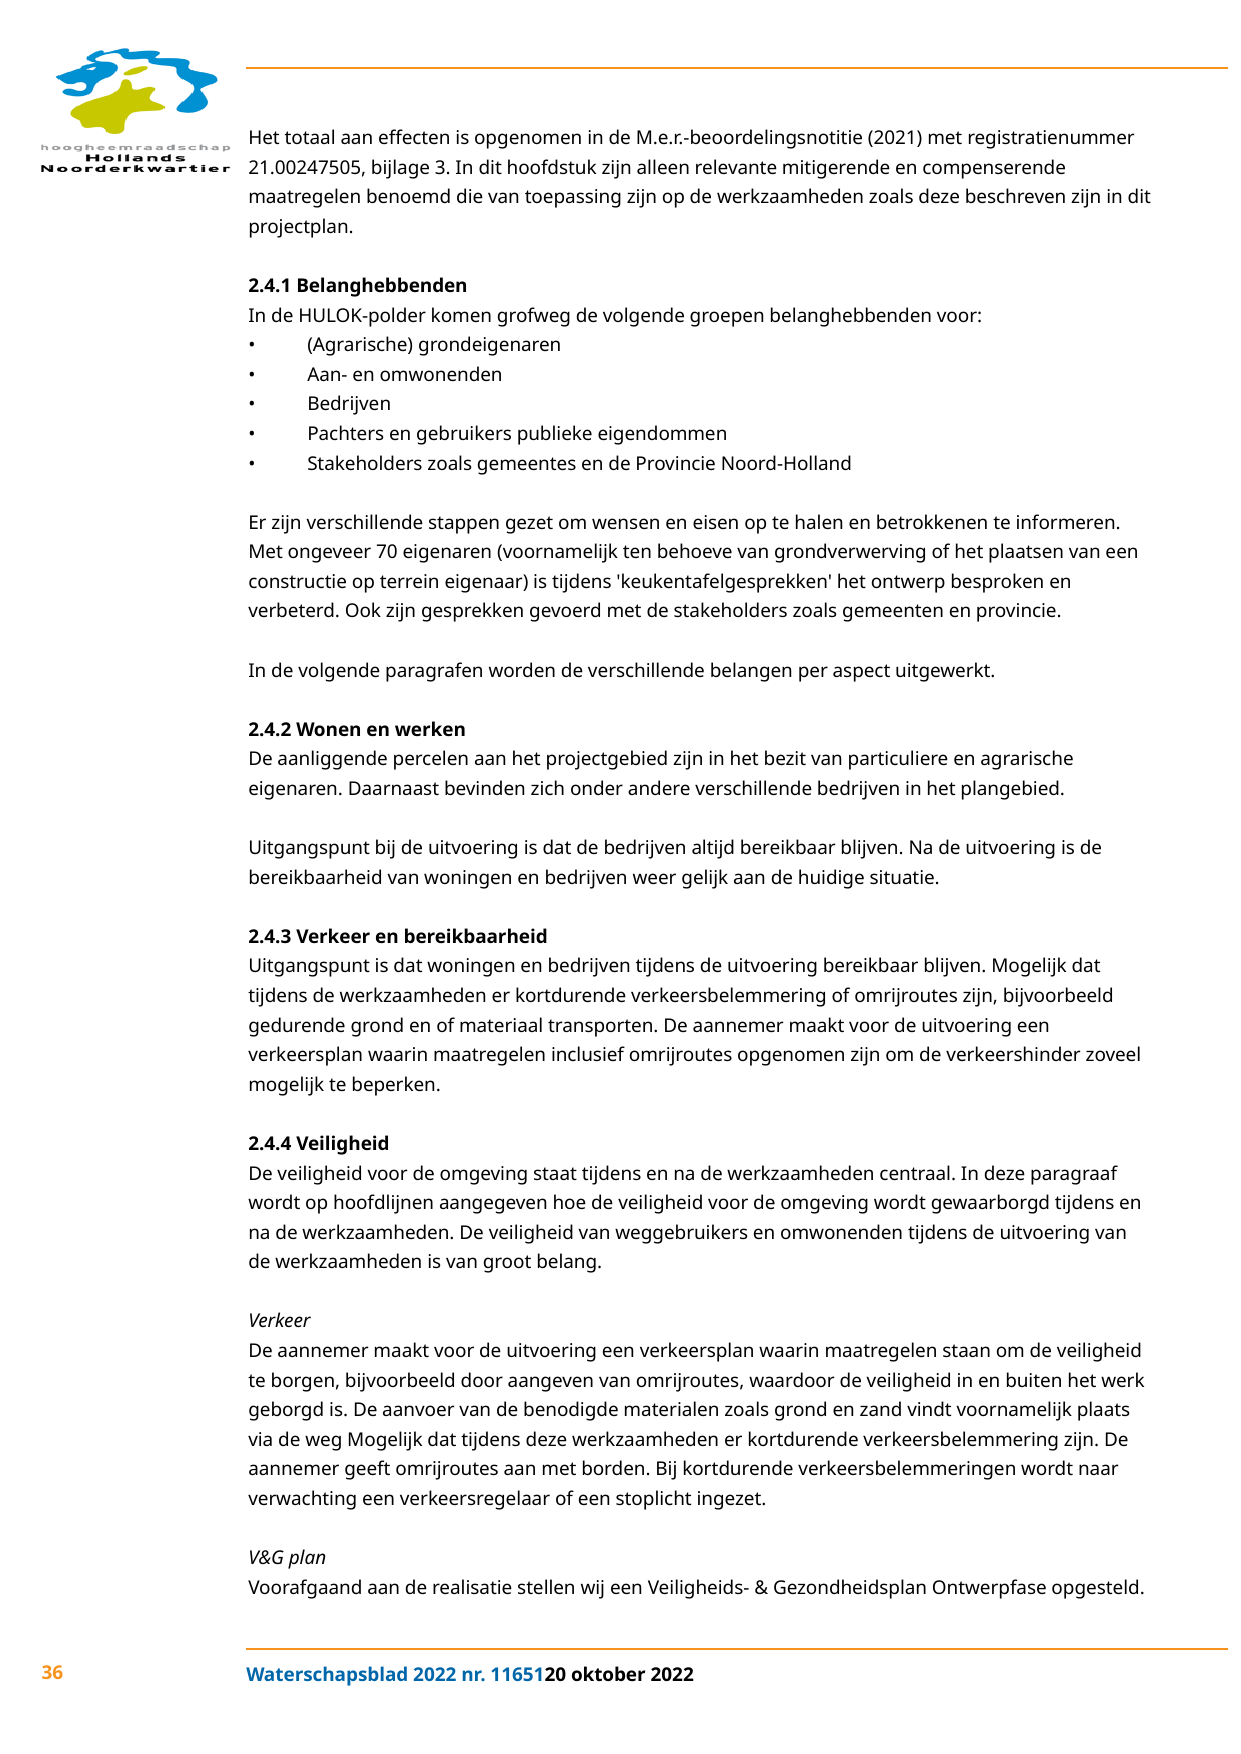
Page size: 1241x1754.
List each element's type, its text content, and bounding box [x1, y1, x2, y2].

picture [41, 47, 231, 172]
text 2.4.1 Belanghebbenden [248, 272, 1152, 298]
text De veiligheid voor de omgeving staat tijdens en na de werkzaamheden centraal. In deze paragraaf wordt op hoofdlijnen aangegeven hoe de veiligheid voor de omgeving wordt gewaarborgd tijdens en na de werkzaamheden. De veiligheid van weggebruikers en omwonenden tijdens de uitvoering van de werkzaamheden is van groot belang. [248, 1160, 1152, 1274]
text 2.4.2 Wonen en werken [248, 716, 1152, 742]
text Uitgangspunt bij de uitvoering is dat de bedrijven altijd bereikbaar blijven. Na de uitvoering is de bereikbaarheid van woningen en bedrijven weer gelijk aan de huidige situatie. [248, 834, 1152, 890]
text V&G plan [248, 1544, 1152, 1570]
text De aanliggende percelen aan het projectgebied zijn in het bezit van particuliere en agrarische eigenaren. Daarnaast bevinden zich onder andere verschillende bedrijven in het plangebied. [248, 746, 1152, 801]
text Uitgangspunt is dat woningen en bedrijven tijdens de uitvoering bereikbaar blijven. Mogelijk dat tijdens de werkzaamheden er kortdurende verkeersbelemmering of omrijroutes zijn, bijvoorbeeld gedurende grond en of materiaal transporten. De aannemer maakt voor de uitvoering een verkeersplan waarin maatregelen inclusief omrijroutes opgenomen zijn om de verkeershinder zoveel mogelijk te beperken. [248, 953, 1152, 1097]
list Bedrijven [248, 391, 1152, 416]
list Stakeholders zoals gemeentes en de Provincie Noord-Holland [248, 450, 1152, 476]
text Verkeer [248, 1308, 1152, 1333]
text In de HULOK-polder komen grofweg de volgende groepen belanghebbenden voor: [248, 302, 1152, 328]
text Het totaal aan effecten is opgenomen in de M.e.r.-beoordelingsnotitie (2021) met registratienummer 21.00247505, bijlage 3. In dit hoofdstuk zijn alleen relevante mitigerende en compenserende maatregelen benoemd die van toepassing zijn op de werkzaamheden zoals deze beschreven zijn in dit projectplan. [248, 124, 1152, 239]
text Er zijn verschillende stappen gezet om wensen en eisen op te halen en betrokkenen te informeren. Met ongeveer 70 eigenaren (voornamelijk ten behoeve van grondverwerving of het plaatsen van een constructie op terrein eigenaar) is tijdens 'keukentafelgesprekken' het ontwerp besproken en verbeterd. Ook zijn gesprekken gevoerd met de stakeholders zoals gemeenten en provincie. [248, 509, 1152, 623]
text Voorafgaand aan de realisatie stellen wij een Veiligheids- & Gezondheidsplan Ontwerpfase opgesteld. [248, 1574, 1152, 1600]
text 2.4.3 Verkeer en bereikbaarheid [248, 923, 1152, 949]
text 2.4.4 Veiligheid [248, 1130, 1152, 1156]
list Aan- en omwonenden [248, 361, 1152, 387]
list Pachters en gebruikers publieke eigendommen [248, 420, 1152, 446]
text De aannemer maakt voor de uitvoering een verkeersplan waarin maatregelen staan om de veiligheid te borgen, bijvoorbeeld door aangeven van omrijroutes, waardoor de veiligheid in en buiten het werk geborgd is. De aanvoer van de benodigde materialen zoals grond en zand vindt voornamelijk plaats via de weg Mogelijk dat tijdens deze werkzaamheden er kortdurende verkeersbelemmering zijn. De aannemer geeft omrijroutes aan met borden. Bij kortdurende verkeersbelemmeringen wordt naar verwachting een verkeersregelaar of een stoplicht ingezet. [248, 1337, 1152, 1511]
list (Agrarische) grondeigenaren [248, 331, 1152, 357]
text In de volgende paragrafen worden de verschillende belangen per aspect uitgewerkt. [248, 657, 1152, 683]
